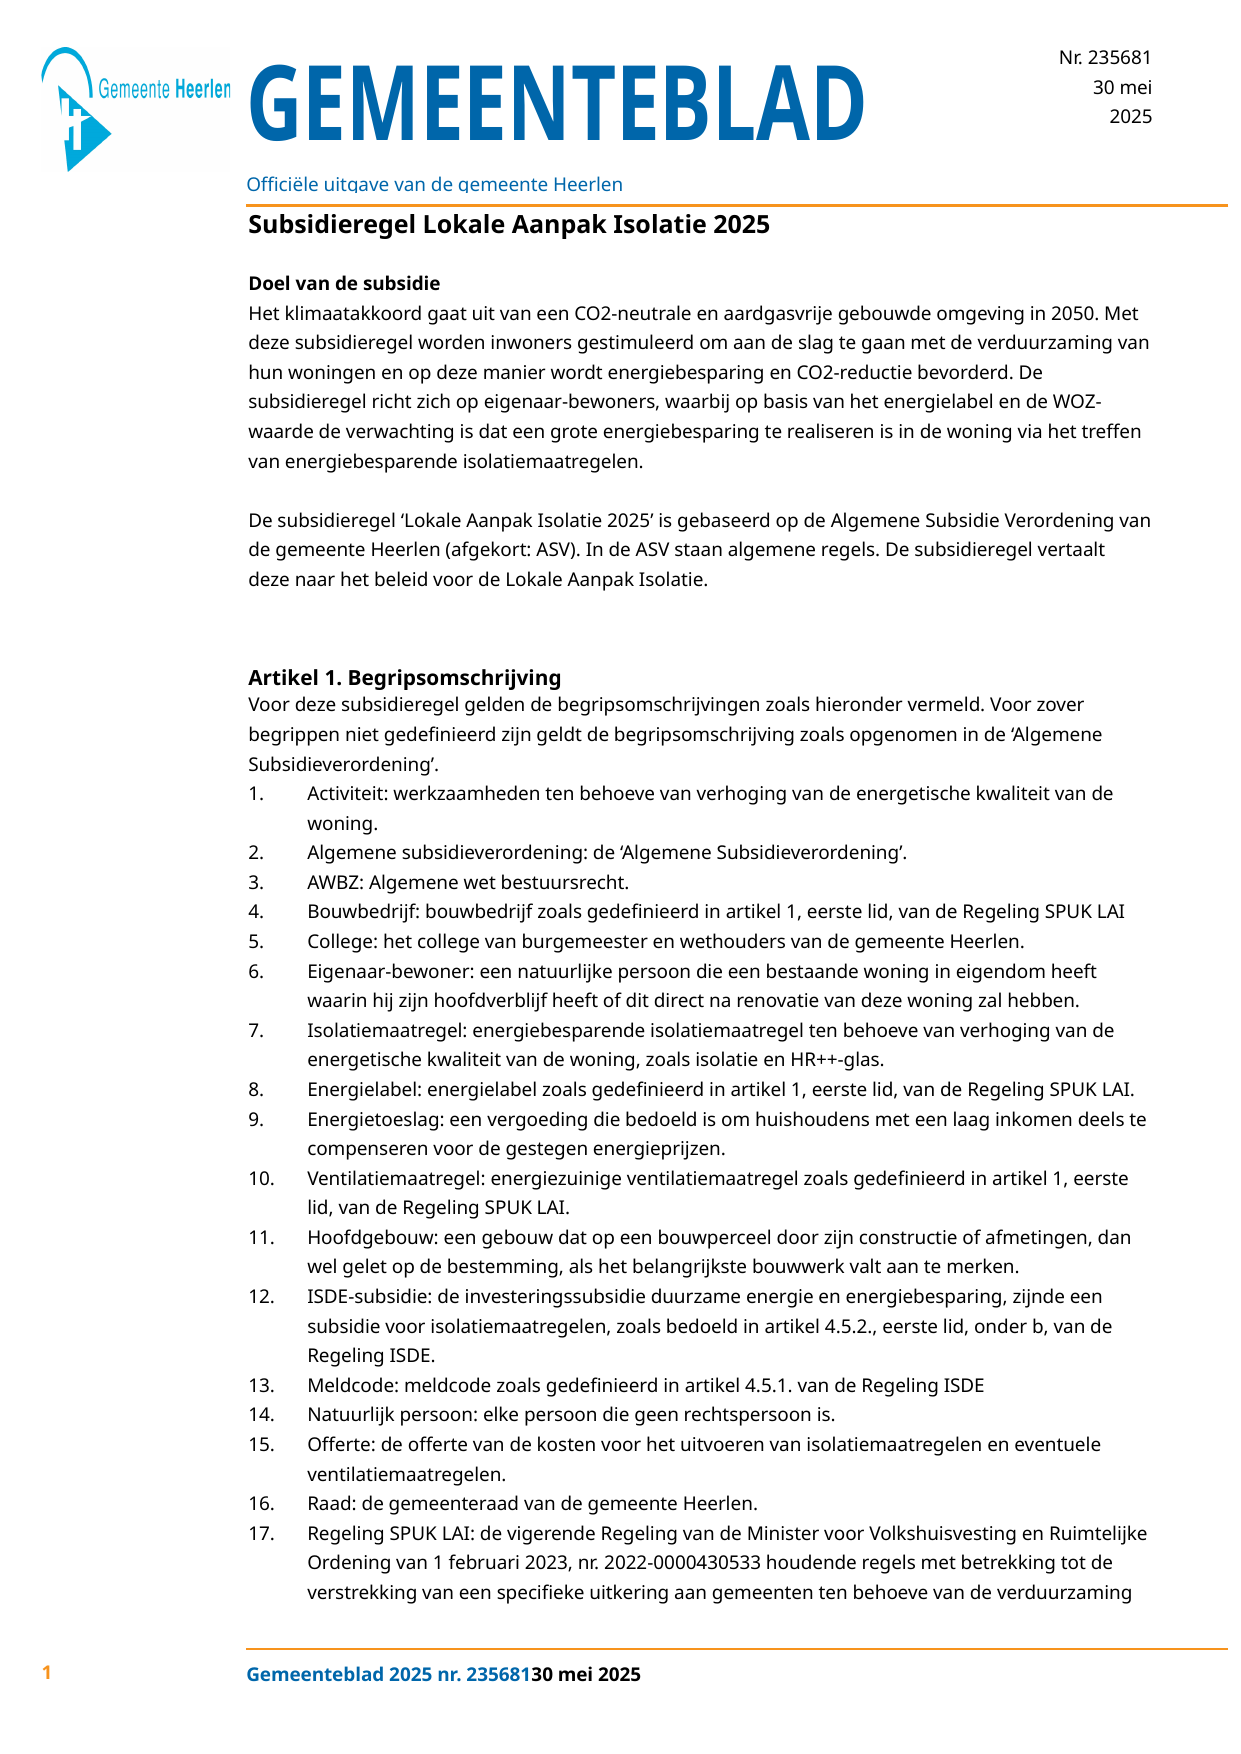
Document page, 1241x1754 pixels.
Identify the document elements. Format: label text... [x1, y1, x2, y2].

list Isolatiemaatregel: energiebesparende isolatiemaatregel ten behoeve van verhoging van de energetische kwaliteit van de woning, zoals isolatie en HR++-glas. [248, 1017, 1152, 1072]
list Regeling SPUK LAI: de vigerende Regeling van de Minister voor Volkshuisvesting en Ruimtelijke Ordening van 1 februari 2023, nr. 2022-0000430533 houdende regels met betrekking tot de verstrekking van een specifieke uitkering aan gemeenten ten behoeve van de verduurzaming [248, 1520, 1152, 1605]
list Energielabel: energielabel zoals gedefinieerd in artikel 1, eerste lid, van de Regeling SPUK LAI. [248, 1076, 1152, 1102]
list Raad: de gemeenteraad van de gemeente Heerlen. [248, 1490, 1152, 1516]
list AWBZ: Algemene wet bestuursrecht. [248, 869, 1152, 895]
text Doel van de subsidie [248, 270, 1152, 296]
list Meldcode: meldcode zoals gedefinieerd in artikel 4.5.1. van de Regeling ISDE [248, 1372, 1152, 1398]
list Energietoeslag: een vergoeding die bedoeld is om huishoudens met een laag inkomen deels te compenseren voor de gestegen energieprijzen. [248, 1106, 1152, 1161]
list Activiteit: werkzaamheden ten behoeve van verhoging van de energetische kwaliteit van de woning. [248, 780, 1152, 836]
list Hoofdgebouw: een gebouw dat op een bouwperceel door zijn constructie of afmetingen, dan wel gelet op de bestemming, als het belangrijkste bouwwerk valt aan te merken. [248, 1224, 1152, 1279]
list Natuurlijk persoon: elke persoon die geen rechtspersoon is. [248, 1402, 1152, 1427]
list ISDE-subsidie: de investeringssubsidie duurzame energie en energiebesparing, zijnde een subsidie voor isolatiemaatregelen, zoals bedoeld in artikel 4.5.2., eerste lid, onder b, van de Regeling ISDE. [248, 1283, 1152, 1368]
list Offerte: de offerte van de kosten voor het uitvoeren van isolatiemaatregelen en eventuele ventilatiemaatregelen. [248, 1431, 1152, 1486]
text Voor deze subsidieregel gelden de begripsomschrijvingen zoals hieronder vermeld. Voor zover begrippen niet gedefinieerd zijn geldt de begripsomschrijving zoals opgenomen in de ‘Algemene Subsidieverordening’. [248, 692, 1152, 776]
picture [41, 47, 59, 70]
list Bouwbedrijf: bouwbedrijf zoals gedefinieerd in artikel 1, eerste lid, van de Regeling SPUK LAI [248, 899, 1152, 924]
picture [41, 47, 231, 172]
text De subsidieregel ‘Lokale Aanpak Isolatie 2025’ is gebaseerd op de Algemene Subsidie Verordening van de gemeente Heerlen (afgekort: ASV). In de ASV staan algemene regels. De subsidieregel vertaalt deze naar het beleid voor de Lokale Aanpak Isolatie. [248, 507, 1152, 592]
text Subsidieregel Lokale Aanpak Isolatie 2025 [248, 207, 1152, 241]
list Algemene subsidieverordening: de ‘Algemene Subsidieverordening’. [248, 839, 1152, 865]
text Het klimaatakkoord gaat uit van een CO2-neutrale en aardgasvrije gebouwde omgeving in 2050. Met deze subsidieregel worden inwoners gestimuleerd om aan de slag te gaan met de verduurzaming van hun woningen en op deze manier wordt energiebesparing en CO2-reductie bevorderd. De subsidieregel richt zich op eigenaar-bewoners, waarbij op basis van het energielabel en de WOZ-waarde de verwachting is dat een grote energiebesparing te realiseren is in de woning via het treffen van energiebesparende isolatiemaatregelen. [248, 300, 1152, 473]
text Artikel 1. Begripsomschrijving [248, 663, 1152, 692]
list Eigenaar-bewoner: een natuurlijke persoon die een bestaande woning in eigendom heeft waarin hij zijn hoofdverblijf heeft of dit direct na renovatie van deze woning zal hebben. [248, 958, 1152, 1013]
list Ventilatiemaatregel: energiezuinige ventilatiemaatregel zoals gedefinieerd in artikel 1, eerste lid, van de Regeling SPUK LAI. [248, 1165, 1152, 1220]
list College: het college van burgemeester en wethouders van de gemeente Heerlen. [248, 928, 1152, 954]
